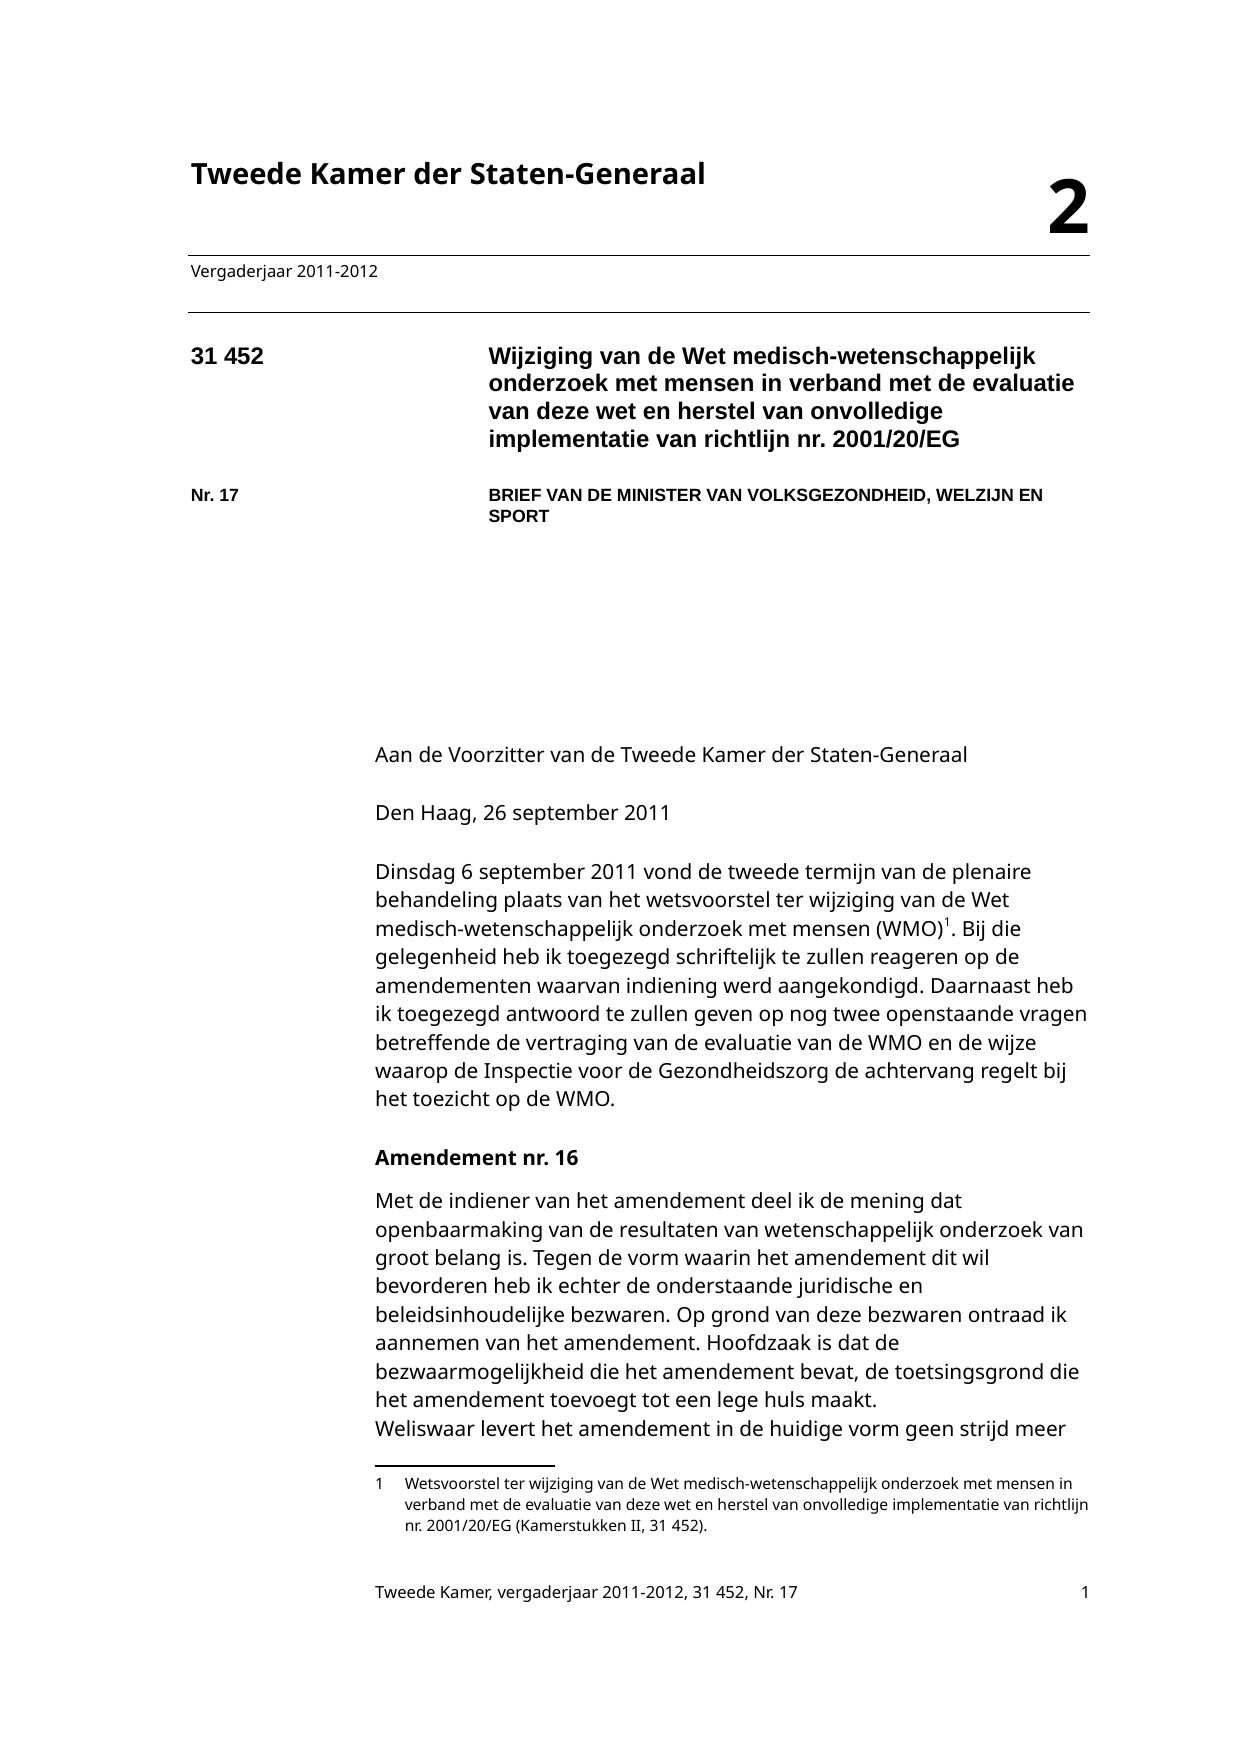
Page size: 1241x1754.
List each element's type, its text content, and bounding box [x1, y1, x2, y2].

table_cell Wijziging van de Wet medisch-wetenschappelijk onderzoek met mensen in verband met de evaluatie van deze wet en herstel van onvolledige implementatie van richtlijn nr. 2001/20/EG [485, 339, 1090, 482]
text Den Haag, 26 september 2011 [375, 798, 1090, 827]
table_cell 31 452 [188, 339, 485, 482]
text Aan de Voorzitter van de Tweede Kamer der Staten-Generaal [375, 740, 1090, 768]
text Dinsdag 6 september 2011 vond de tweede termijn van de plenaire behandeling plaats van het wetsvoorstel ter wijziging van de Wet medisch-wetenschappelijk onderzoek met mensen (WMO). Bij die gelegenheid heb ik toegezegd schriftelijk te zullen reageren op de amendementen waarvan indiening werd aangekondigd. Daarnaast heb ik toegezegd antwoord te zullen geven op nog twee openstaande vragen betreffende de vertraging van de evaluatie van de WMO en de wijze waarop de Inspectie voor de Gezondheidszorg de achtervang regelt bij het toezicht op de WMO. [375, 857, 1090, 1113]
table_cell Nr. 17 [188, 482, 485, 622]
text Met de indiener van het amendement deel ik de mening dat openbaarmaking van de resultaten van wetenschappelijk onderzoek van groot belang is. Tegen de vorm waarin het amendement dit wil bevorderen heb ik echter de onderstaande juridische en beleidsinhoudelijke bezwaren. Op grond van deze bezwaren ontraad ik aannemen van het amendement. Hoofdzaak is dat de bezwaarmogelijkheid die het amendement bevat, de toetsingsgrond die het amendement toevoegt tot een lege huls maakt. [375, 1186, 1090, 1414]
table_header 2 [910, 150, 1090, 255]
table_cell [485, 313, 1090, 339]
table_cell Vergaderjaar 2011-2012 [188, 256, 485, 312]
table_cell [485, 256, 1090, 312]
table_header Tweede Kamer der Staten-Generaal [188, 150, 909, 255]
table_cell [188, 313, 485, 339]
table_cell BRIEF VAN DE MINISTER VAN VOLKSGEZONDHEID, WELZIJN EN SPORT [485, 482, 1090, 622]
text Wetsvoorstel ter wijziging van de Wet medisch-wetenschappelijk onderzoek met mensen in verband met de evaluatie van deze wet en herstel van onvolledige implementatie van richtlijn nr. 2001/20/EG (Kamerstukken II, 31 452). [375, 1422, 1090, 1536]
text Amendement nr. 16 [375, 1143, 1090, 1171]
